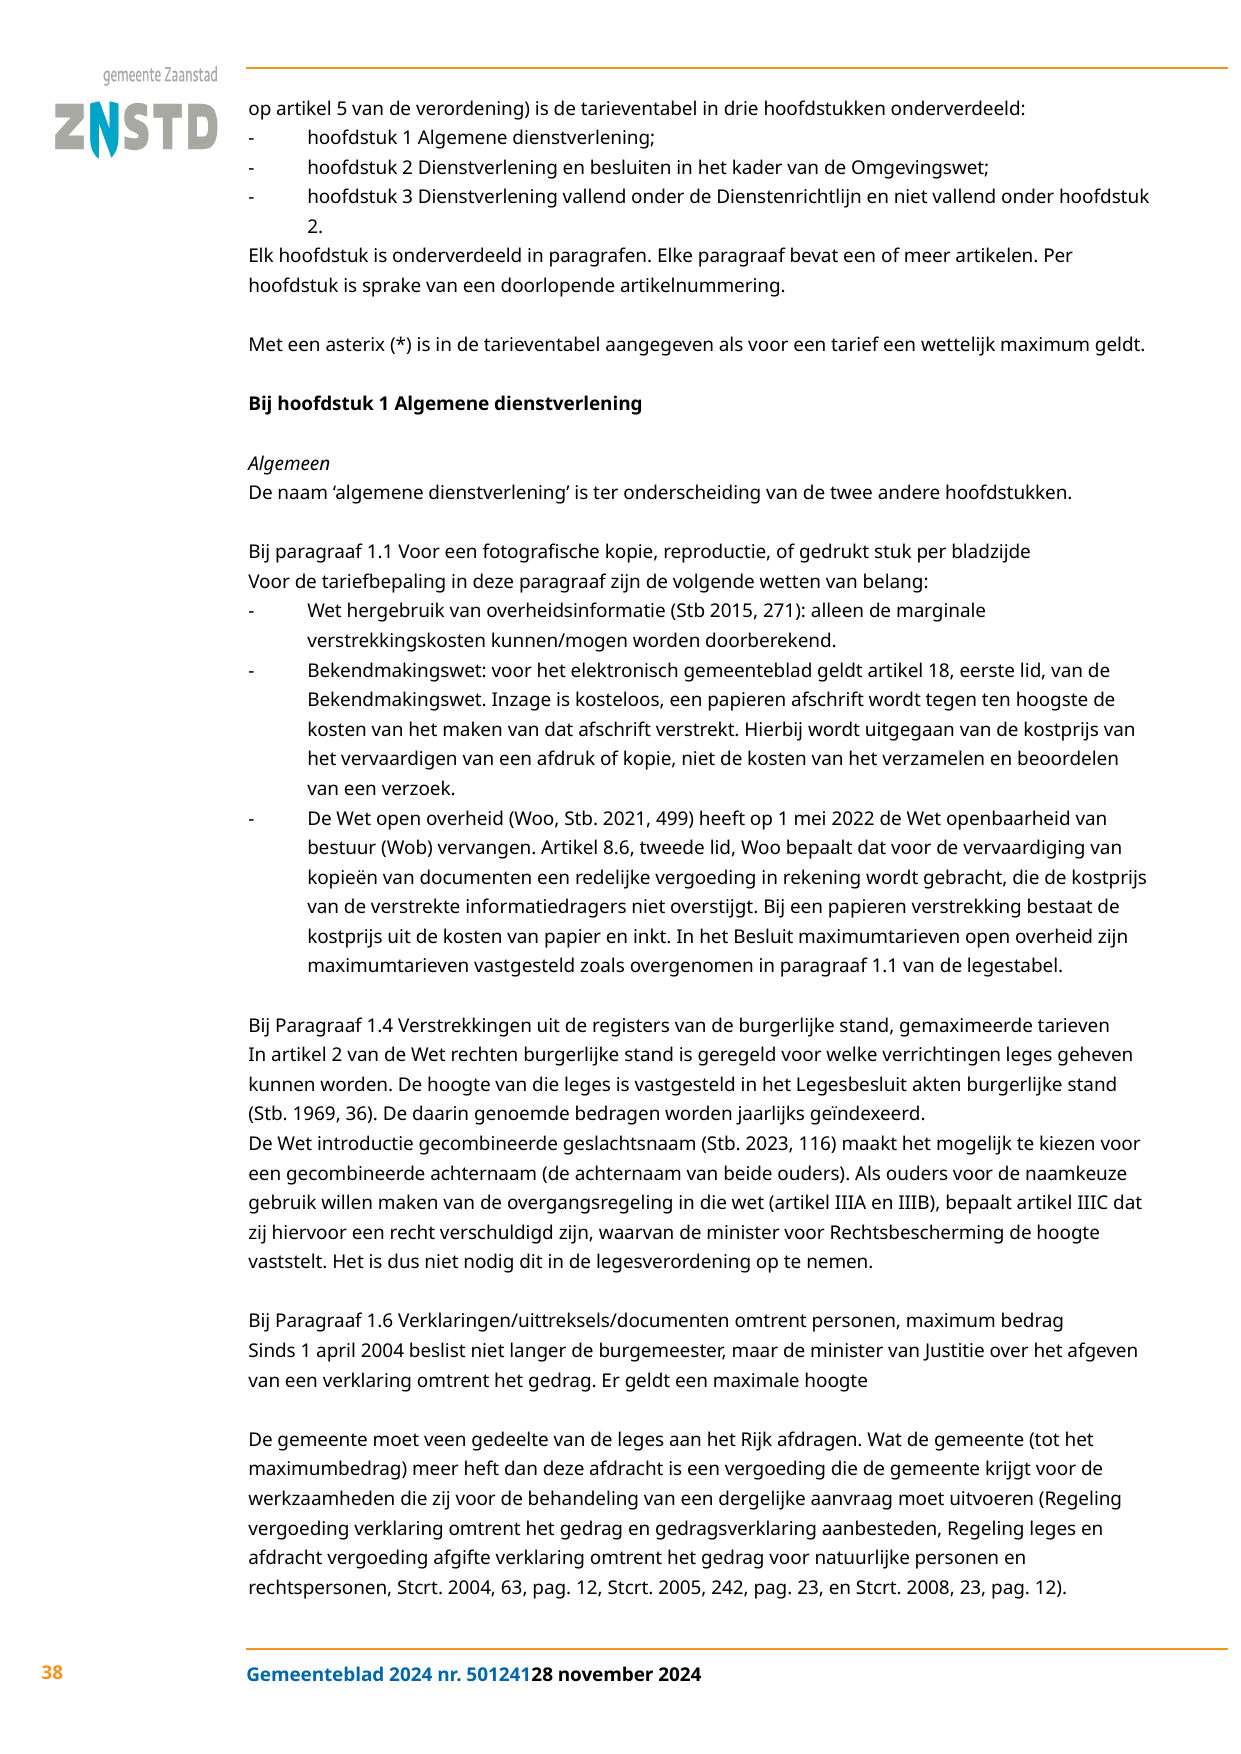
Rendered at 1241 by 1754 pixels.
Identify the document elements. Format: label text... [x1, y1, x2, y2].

list Bekendmakingswet: voor het elektronisch gemeenteblad geldt artikel 18, eerste lid, van de Bekendmakingswet. Inzage is kosteloos, een papieren afschrift wordt tegen ten hoogste de kosten van het maken van dat afschrift verstrekt. Hierbij wordt uitgegaan van de kostprijs van het vervaardigen van een afdruk of kopie, niet de kosten van het verzamelen en beoordelen van een verzoek. [248, 657, 1152, 801]
text Sinds 1 april 2004 beslist niet langer de burgemeester, maar de minister van Justitie over het afgeven van een verklaring omtrent het gedrag. Er geldt een maximale hoogte [248, 1337, 1152, 1393]
list hoofdstuk 1 Algemene dienstverlening; [248, 124, 1152, 150]
text Met een asterix (*) is in de tarieventabel aangegeven als voor een tarief een wettelijk maximum geldt. [248, 331, 1152, 357]
text Elk hoofdstuk is onderverdeeld in paragrafen. Elke paragraaf bevat een of meer artikelen. Per hoofdstuk is sprake van een doorlopende artikelnummering. [248, 243, 1152, 298]
text Bij hoofdstuk 1 Algemene dienstverlening [248, 391, 1152, 416]
text Bij paragraaf 1.1 Voor een fotografische kopie, reproductie, of gedrukt stuk per bladzijde [248, 538, 1152, 564]
text Algemeen [248, 450, 1152, 476]
text In artikel 2 van de Wet rechten burgerlijke stand is geregeld voor welke verrichtingen leges geheven kunnen worden. De hoogte van die leges is vastgesteld in het Legesbesluit akten burgerlijke stand (Stb. 1969, 36). De daarin genoemde bedragen worden jaarlijks geïndexeerd. [248, 1041, 1152, 1126]
text De Wet introductie gecombineerde geslachtsnaam (Stb. 2023, 116) maakt het mogelijk te kiezen voor een gecombineerde achternaam (de achternaam van beide ouders). Als ouders voor de naamkeuze gebruik willen maken van de overgangsregeling in die wet (artikel IIIA en IIIB), bepaalt artikel IIIC dat zij hiervoor een recht verschuldigd zijn, waarvan de minister voor Rechtsbescherming de hoogte vaststelt. Het is dus niet nodig dit in de legesverordening op te nemen. [248, 1130, 1152, 1274]
text De naam ‘algemene dienstverlening’ is ter onderscheiding van de twee andere hoofdstukken. [248, 479, 1152, 505]
picture [41, 47, 231, 172]
list Wet hergebruik van overheidsinformatie (Stb 2015, 271): alleen de marginale verstrekkingskosten kunnen/mogen worden doorberekend. [248, 598, 1152, 653]
list De Wet open overheid (Woo, Stb. 2021, 499) heeft op 1 mei 2022 de Wet openbaarheid van bestuur (Wob) vervangen. Artikel 8.6, tweede lid, Woo bepaalt dat voor de vervaardiging van kopieën van documenten een redelijke vergoeding in rekening wordt gebracht, die de kostprijs van de verstrekte informatiedragers niet overstijgt. Bij een papieren verstrekking bestaat de kostprijs uit de kosten van papier en inkt. In het Besluit maximumtarieven open overheid zijn maximumtarieven vastgesteld zoals overgenomen in paragraaf 1.1 van de legestabel. [248, 805, 1152, 978]
text Bij Paragraaf 1.4 Verstrekkingen uit de registers van de burgerlijke stand, gemaximeerde tarieven [248, 1012, 1152, 1038]
text Voor de tariefbepaling in deze paragraaf zijn de volgende wetten van belang: [248, 568, 1152, 594]
text Bij Paragraaf 1.6 Verklaringen/uittreksels/documenten omtrent personen, maximum bedrag [248, 1308, 1152, 1333]
text De gemeente moet veen gedeelte van de leges aan het Rijk afdragen. Wat de gemeente (tot het maximumbedrag) meer heft dan deze afdracht is een vergoeding die de gemeente krijgt voor de werkzaamheden die zij voor de behandeling van een dergelijke aanvraag moet uitvoeren (Regeling vergoeding verklaring omtrent het gedrag en gedragsverklaring aanbesteden, Regeling leges en afdracht vergoeding afgifte verklaring omtrent het gedrag voor natuurlijke personen en rechtspersonen, Stcrt. 2004, 63, pag. 12, Stcrt. 2005, 242, pag. 23, en Stcrt. 2008, 23, pag. 12). [248, 1426, 1152, 1600]
list hoofdstuk 3 Dienstverlening vallend onder de Dienstenrichtlijn en niet vallend onder hoofdstuk 2. [248, 183, 1152, 239]
text op artikel 5 van de verordening) is de tarieventabel in drie hoofdstukken onderverdeeld: [248, 95, 1152, 121]
list hoofdstuk 2 Dienstverlening en besluiten in het kader van de Omgevingswet; [248, 154, 1152, 180]
